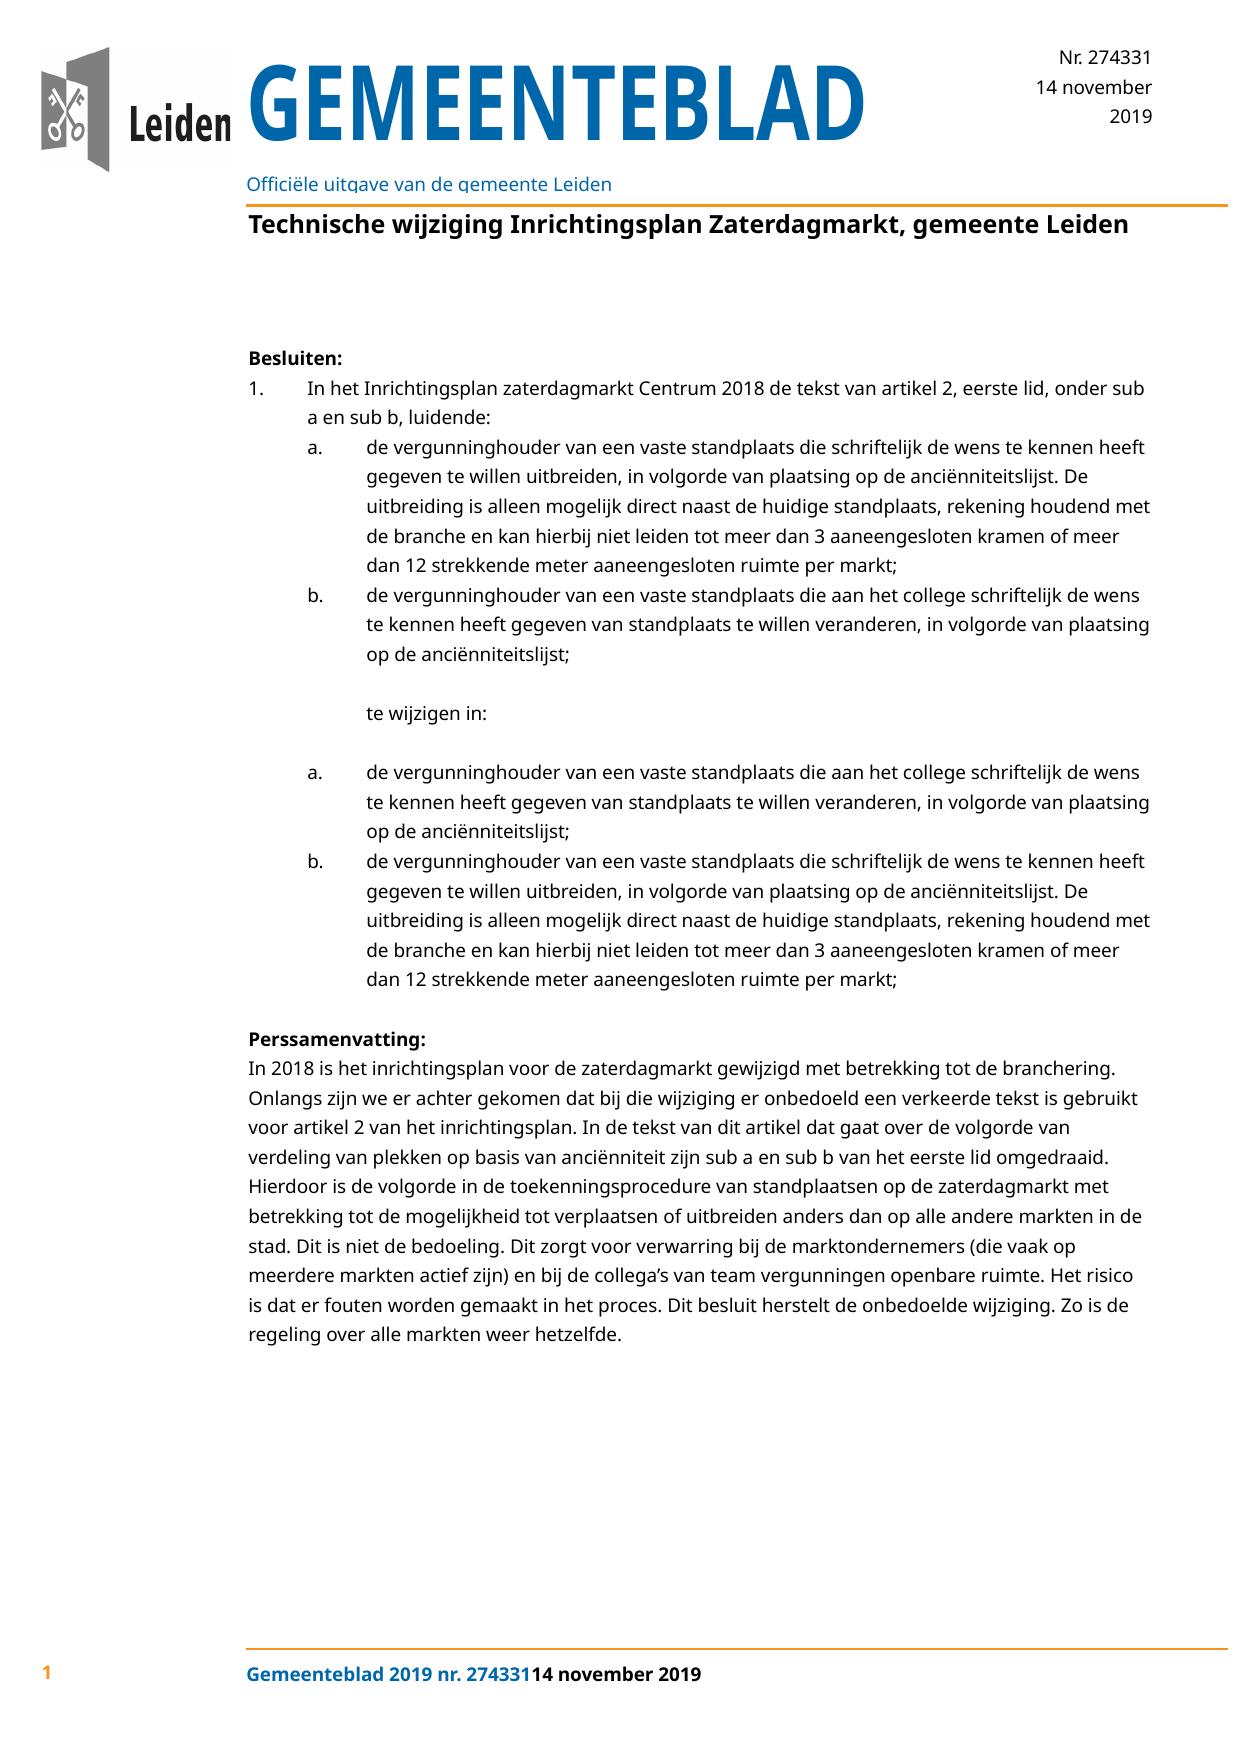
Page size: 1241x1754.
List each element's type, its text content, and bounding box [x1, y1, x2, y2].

list In het Inrichtingsplan zaterdagmarkt Centrum 2018 de tekst van artikel 2, eerste lid, onder sub a en sub b, luidende: [248, 375, 1152, 430]
list de vergunninghouder van een vaste standplaats die schriftelijk de wens te kennen heeft gegeven te willen uitbreiden, in volgorde van plaatsing op de anciënniteitslijst. De uitbreiding is alleen mogelijk direct naast de huidige standplaats, rekening houdend met de branche en kan hierbij niet leiden tot meer dan 3 aaneengesloten kramen of meer dan 12 strekkende meter aaneengesloten ruimte per markt; [307, 434, 1152, 578]
text In 2018 is het inrichtingsplan voor de zaterdagmarkt gewijzigd met betrekking tot de branchering. Onlangs zijn we er achter gekomen dat bij die wijziging er onbedoeld een verkeerde tekst is gebruikt voor artikel 2 van het inrichtingsplan. In de tekst van dit artikel dat gaat over de volgorde van verdeling van plekken op basis van anciënniteit zijn sub a en sub b van het eerste lid omgedraaid. Hierdoor is de volgorde in de toekenningsprocedure van standplaatsen op de zaterdagmarkt met betrekking tot de mogelijkheid tot verplaatsen of uitbreiden anders dan op alle andere markten in de stad. Dit is niet de bedoeling. Dit zorgt voor verwarring bij de marktondernemers (die vaak op meerdere markten actief zijn) en bij de collega’s van team vergunningen openbare ruimte. Het risico is dat er fouten worden gemaakt in het proces. Dit besluit herstelt de onbedoelde wijziging. Zo is de regeling over alle markten weer hetzelfde. [248, 1055, 1152, 1347]
text Perssamenvatting: [248, 1026, 1152, 1051]
text Technische wijziging Inrichtingsplan Zaterdagmarkt, gemeente Leiden [248, 207, 1152, 241]
picture [41, 47, 231, 172]
text Besluiten: [248, 345, 1152, 371]
list de vergunninghouder van een vaste standplaats die aan het college schriftelijk de wens te kennen heeft gegeven van standplaats te willen veranderen, in volgorde van plaatsing op de anciënniteitslijst; [307, 582, 1152, 667]
list de vergunninghouder van een vaste standplaats die schriftelijk de wens te kennen heeft gegeven te willen uitbreiden, in volgorde van plaatsing op de anciënniteitslijst. De uitbreiding is alleen mogelijk direct naast de huidige standplaats, rekening houdend met de branche en kan hierbij niet leiden tot meer dan 3 aaneengesloten kramen of meer dan 12 strekkende meter aaneengesloten ruimte per markt; [307, 848, 1152, 992]
list de vergunninghouder van een vaste standplaats die aan het college schriftelijk de wens te kennen heeft gegeven van standplaats te willen veranderen, in volgorde van plaatsing op de anciënniteitslijst; [307, 759, 1152, 844]
list te wijzigen in: [307, 700, 1152, 726]
